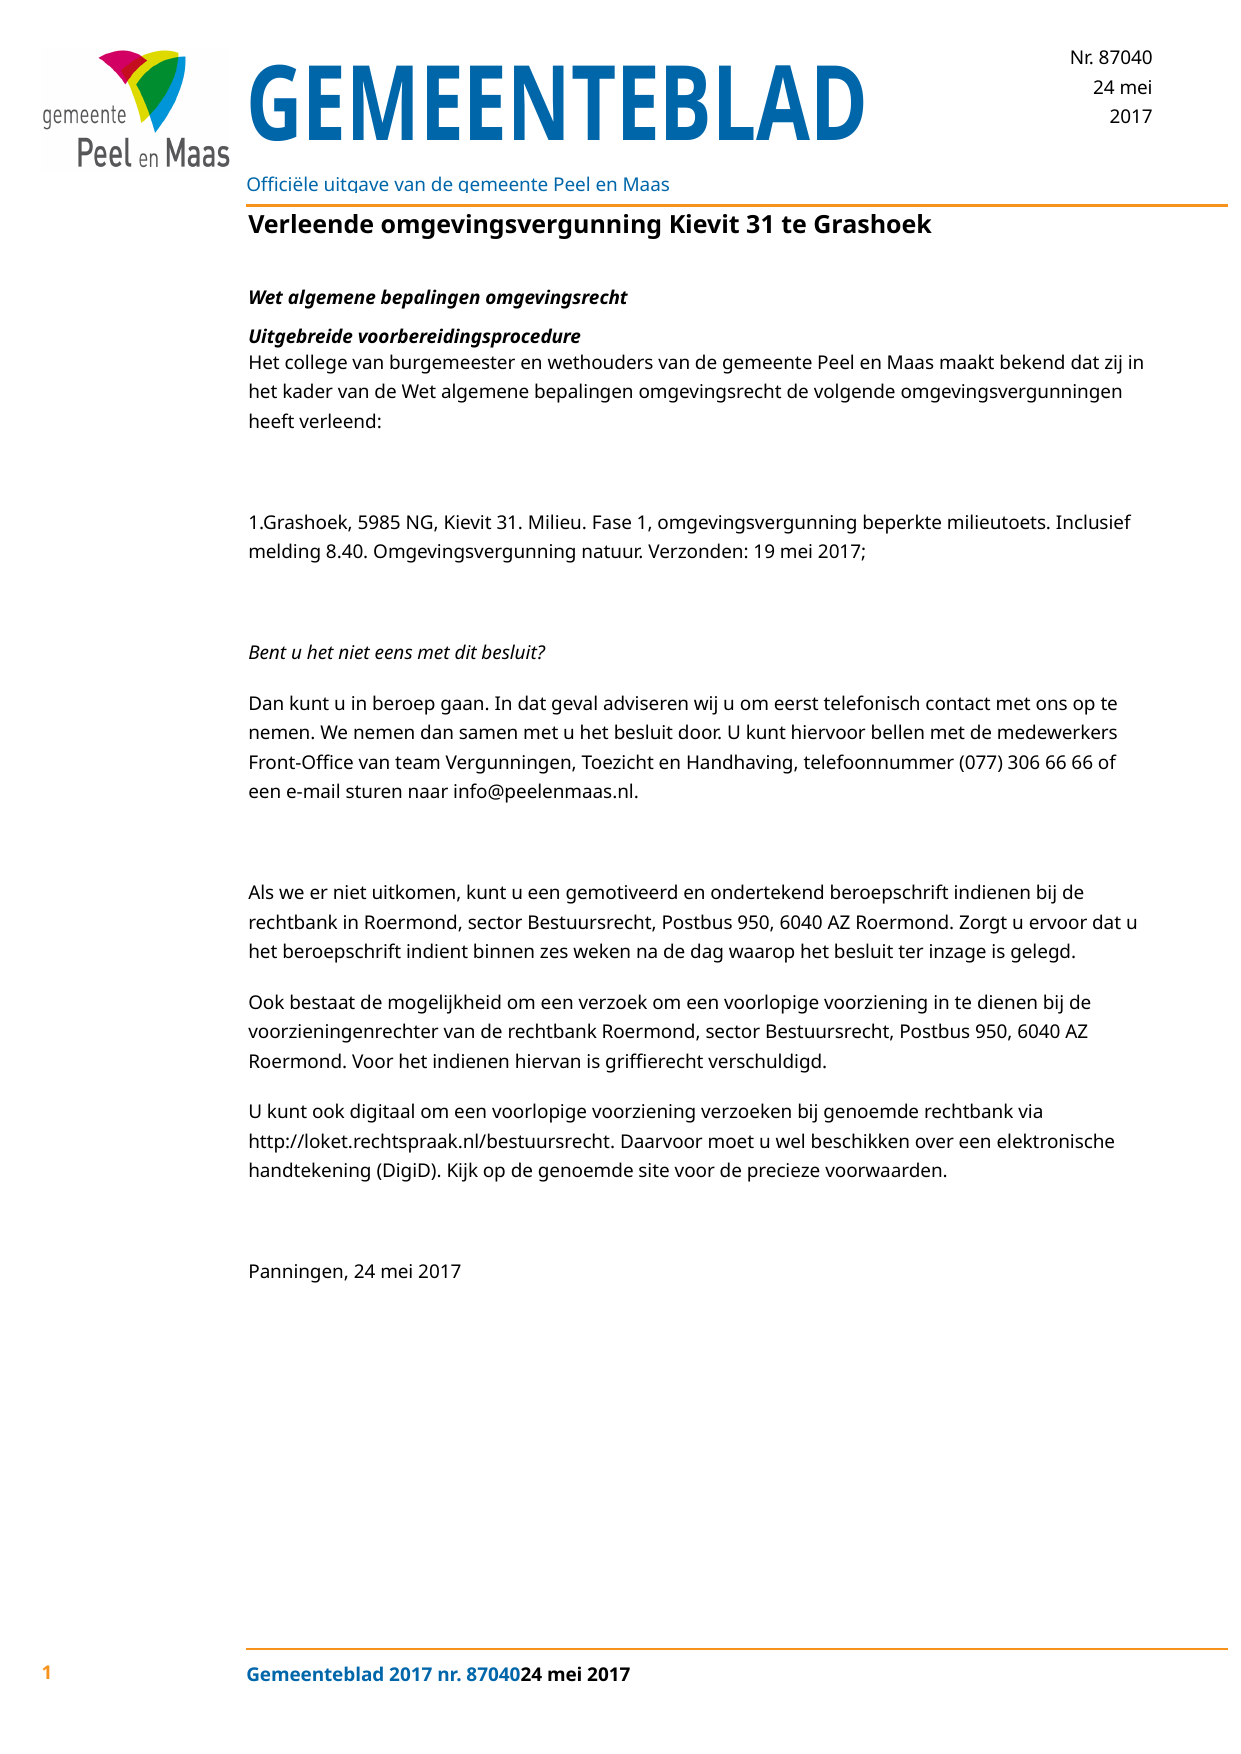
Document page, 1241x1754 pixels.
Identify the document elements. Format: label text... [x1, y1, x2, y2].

text Als we er niet uitkomen, kunt u een gemotiveerd en ondertekend beroepschrift indienen bij de rechtbank in Roermond, sector Bestuursrecht, Postbus 950, 6040 AZ Roermond. Zorgt u ervoor dat u het beroepschrift indient binnen zes weken na de dag waarop het besluit ter inzage is gelegd. [248, 879, 1152, 964]
text Panningen, 24 mei 2017 [248, 1258, 1152, 1284]
text Dan kunt u in beroep gaan. In dat geval adviseren wij u om eerst telefonisch contact met ons op te nemen. We nemen dan samen met u het besluit door. U kunt hiervoor bellen met de medewerkers Front-Office van team Vergunningen, Toezicht en Handhaving, telefoonnummer (077) 306 66 66 of een e-mail sturen naar info@peelenmaas.nl. [248, 690, 1152, 804]
text U kunt ook digitaal om een voorlopige voorziening verzoeken bij genoemde rechtbank via http://loket.rechtspraak.nl/bestuursrecht. Daarvoor moet u wel beschikken over een elektronische handtekening (DigiD). Kijk op de genoemde site voor de precieze voorwaarden. [248, 1098, 1152, 1183]
text Uitgebreide voorbereidingsprocedure [248, 323, 1152, 349]
text 1.Grashoek, 5985 NG, Kievit 31. Milieu. Fase 1, omgevingsvergunning beperkte milieutoets. Inclusief melding 8.40. Omgevingsvergunning natuur. Verzonden: 19 mei 2017; [248, 509, 1152, 564]
text Bent u het niet eens met dit besluit? [248, 639, 1152, 665]
text Verleende omgevingsvergunning Kievit 31 te Grashoek [248, 207, 1152, 241]
text Wet algemene bepalingen omgevingsrecht [248, 284, 1152, 309]
text Het college van burgemeester en wethouders van de gemeente Peel en Maas maakt bekend dat zij in het kader van de Wet algemene bepalingen omgevingsrecht de volgende omgevingsvergunningen heeft verleend: [248, 349, 1152, 434]
text Ook bestaat de mogelijkheid om een verzoek om een voorlopige voorziening in te dienen bij de voorzieningenrechter van de rechtbank Roermond, sector Bestuursrecht, Postbus 950, 6040 AZ Roermond. Voor het indienen hiervan is griffierecht verschuldigd. [248, 989, 1152, 1074]
picture [41, 47, 231, 172]
